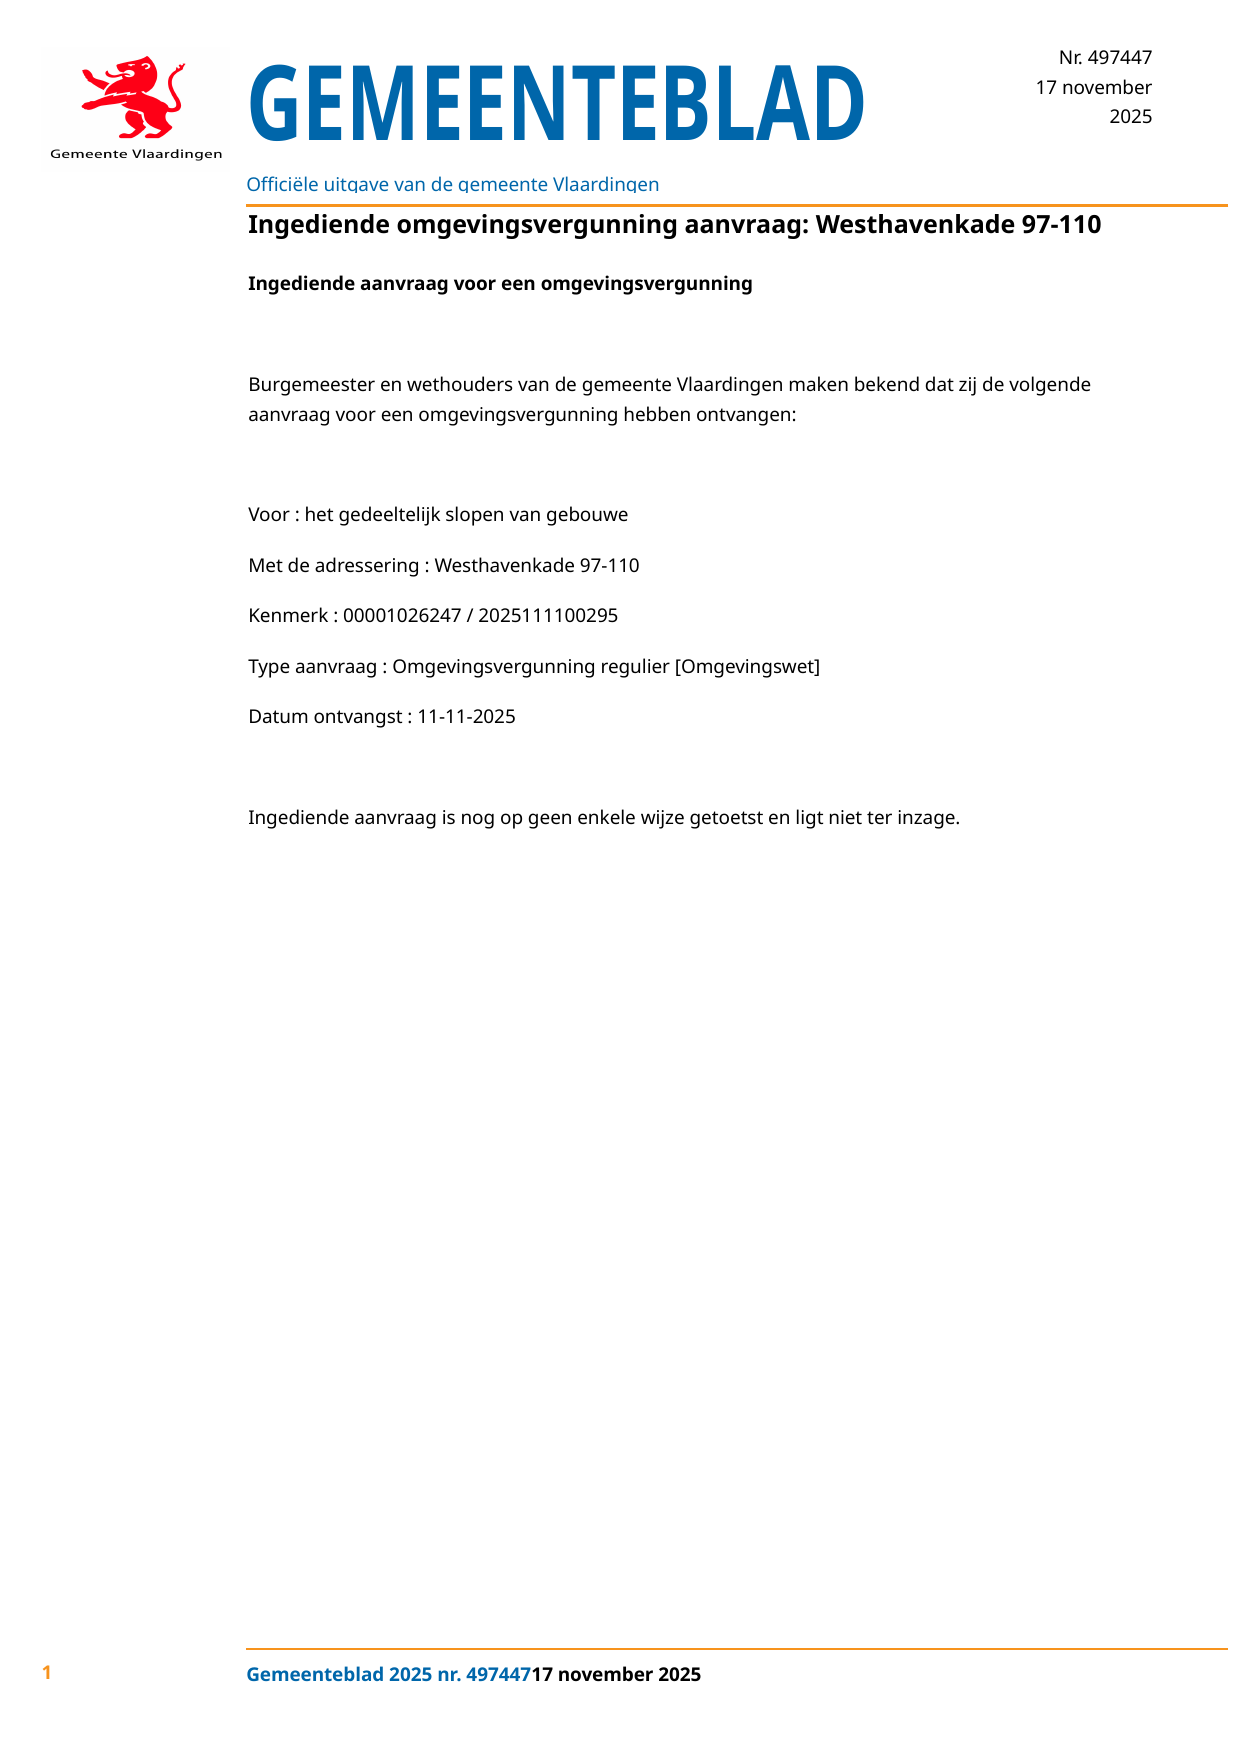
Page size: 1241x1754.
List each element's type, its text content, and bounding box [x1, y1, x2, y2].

text Datum ontvangst : 11-11-2025 [248, 703, 1152, 729]
picture [41, 47, 231, 172]
text Ingediende omgevingsvergunning aanvraag: Westhavenkade 97-110 [248, 207, 1152, 241]
text Ingediende aanvraag is nog op geen enkele wijze getoetst en ligt niet ter inzage. [248, 804, 1152, 830]
text Voor : het gedeeltelijk slopen van gebouwe [248, 502, 1152, 527]
text Type aanvraag : Omgevingsvergunning regulier [Omgevingswet] [248, 653, 1152, 678]
text Kenmerk : 00001026247 / 2025111100295 [248, 602, 1152, 628]
text Met de adressering : Westhavenkade 97-110 [248, 552, 1152, 578]
text Burgemeester en wethouders van de gemeente Vlaardingen maken bekend dat zij de volgende aanvraag voor een omgevingsvergunning hebben ontvangen: [248, 371, 1152, 426]
text Ingediende aanvraag voor een omgevingsvergunning [248, 270, 1152, 296]
